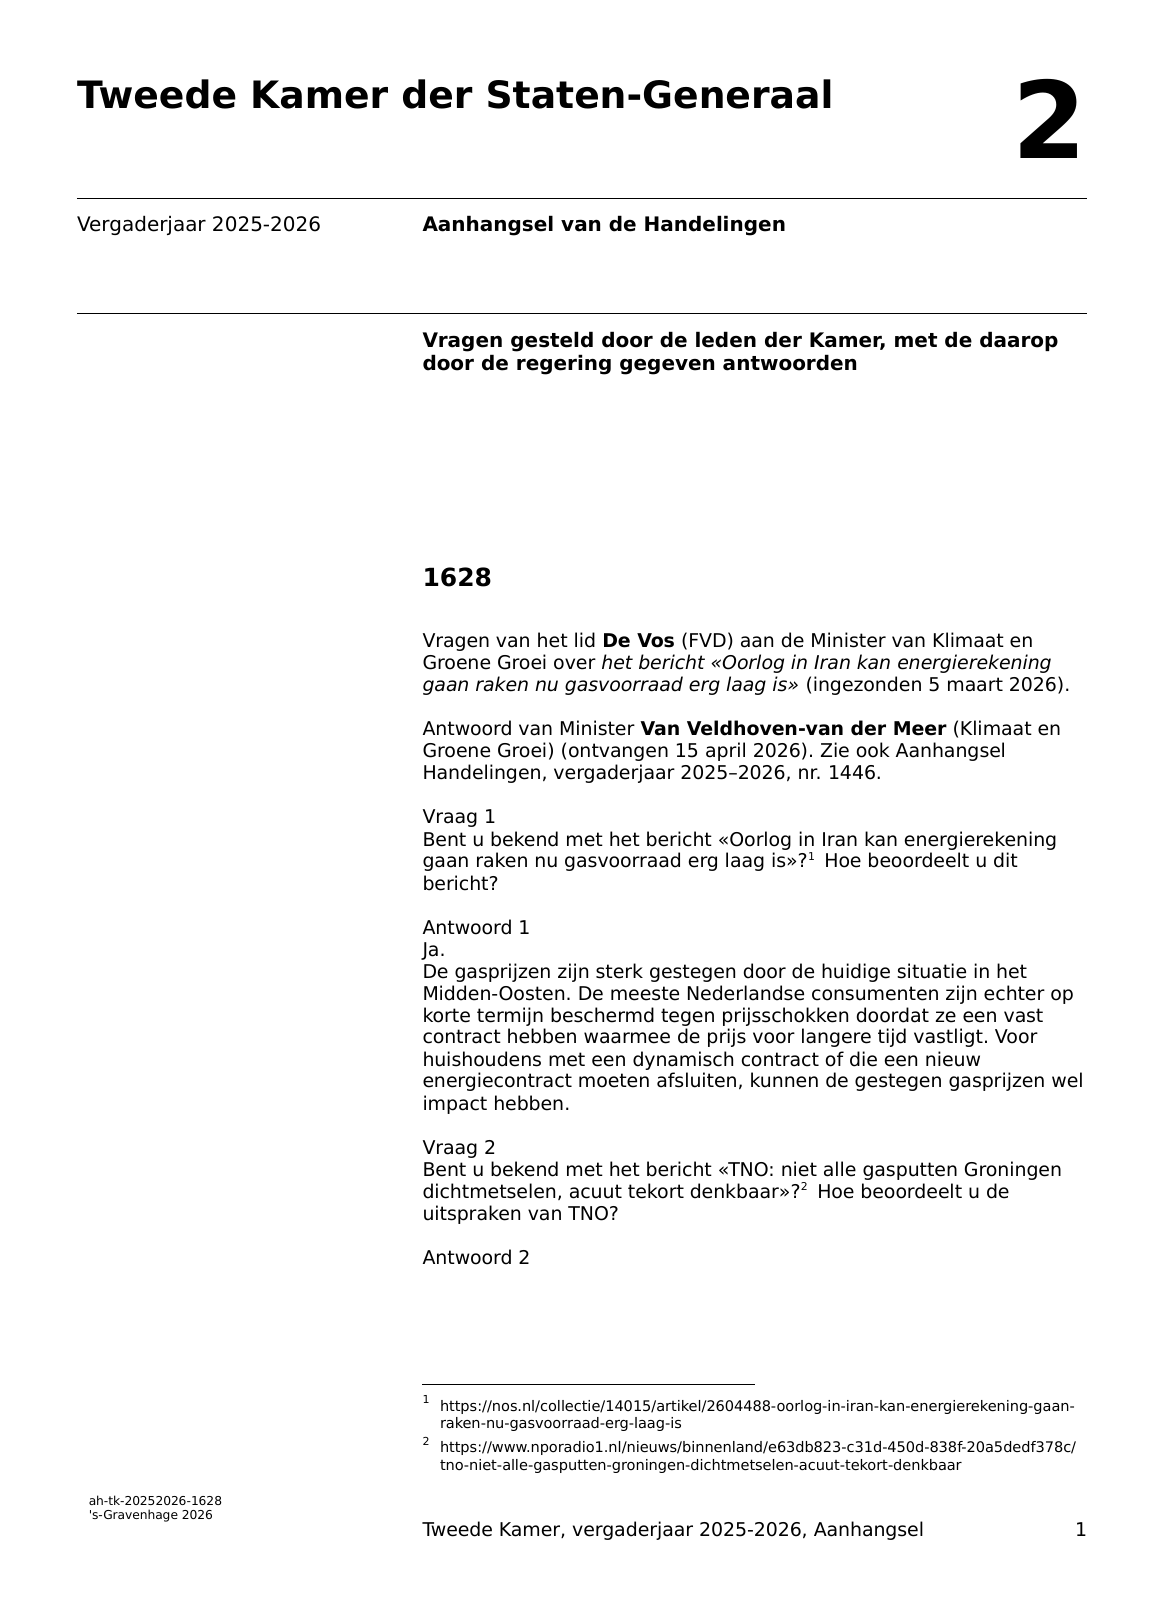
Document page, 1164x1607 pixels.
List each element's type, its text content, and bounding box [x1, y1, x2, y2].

table_cell Aanhangsel van de Handelingen [422, 199, 1087, 313]
text Antwoord van Minister Van Veldhoven-van der Meer (Klimaat en Groene Groei) (ontvangen 15 april 2026). Zie ook Aanhangsel Handelingen, vergaderjaar 2025–2026, nr. 1446. [422, 718, 1087, 784]
table_cell Vergaderjaar 2025-2026 [77, 199, 422, 313]
text Vraag 1 [422, 806, 1087, 828]
text Bent u bekend met het bericht «TNO: niet alle gasputten Groningen dichtmetselen, acuut tekort denkbaar»? Hoe beoordeelt u de uitspraken van TNO? [422, 1158, 1087, 1224]
text Bent u bekend met het bericht «Oorlog in Iran kan energierekening gaan raken nu gasvoorraad erg laag is»? Hoe beoordeelt u dit bericht? [422, 828, 1087, 894]
table_cell Vragen gesteld door de leden der Kamer, met de daarop door de regering gegeven antwoorden [422, 314, 1087, 375]
text De gasprijzen zijn sterk gestegen door de huidige situatie in het Midden-Oosten. De meeste Nederlandse consumenten zijn echter op korte termijn beschermd tegen prijsschokken doordat ze een vast contract hebben waarmee de prijs voor langere tijd vastligt. Voor huishoudens met een dynamisch contract of die een nieuw energiecontract moeten afsluiten, kunnen de gestegen gasprijzen wel impact hebben. [422, 961, 1087, 1114]
text https://nos.nl/collectie/14015/artikel/2604488-oorlog-in-iran-kan-energierekening-gaan-raken-nu-gasvoorraad-erg-laag-is [422, 1393, 1087, 1432]
table_header Tweede Kamer der Staten-Generaal [77, 59, 886, 198]
table_cell [77, 314, 422, 375]
table_header 2 [886, 59, 1087, 198]
text Vragen van het lid De Vos (FVD) aan de Minister van Klimaat en Groene Groei over het bericht «Oorlog in Iran kan energierekening gaan raken nu gasvoorraad erg laag is» (ingezonden 5 maart 2026). [422, 630, 1087, 696]
text Antwoord 2 [422, 1247, 1087, 1269]
text https://www.nporadio1.nl/nieuws/binnenland/e63db823-c31d-450d-838f-20a5dedf378c/tno-niet-alle-gasputten-groningen-dichtmetselen-acuut-tekort-denkbaar [422, 1435, 1087, 1474]
text 1628 [422, 563, 1087, 592]
text Vraag 2 [422, 1137, 1087, 1158]
text Ja. [422, 938, 1087, 961]
text ah-tk-20252026-1628 [88, 1494, 323, 1508]
text Antwoord 1 [422, 917, 1087, 938]
text 's-Gravenhage 2026 [88, 1508, 323, 1522]
